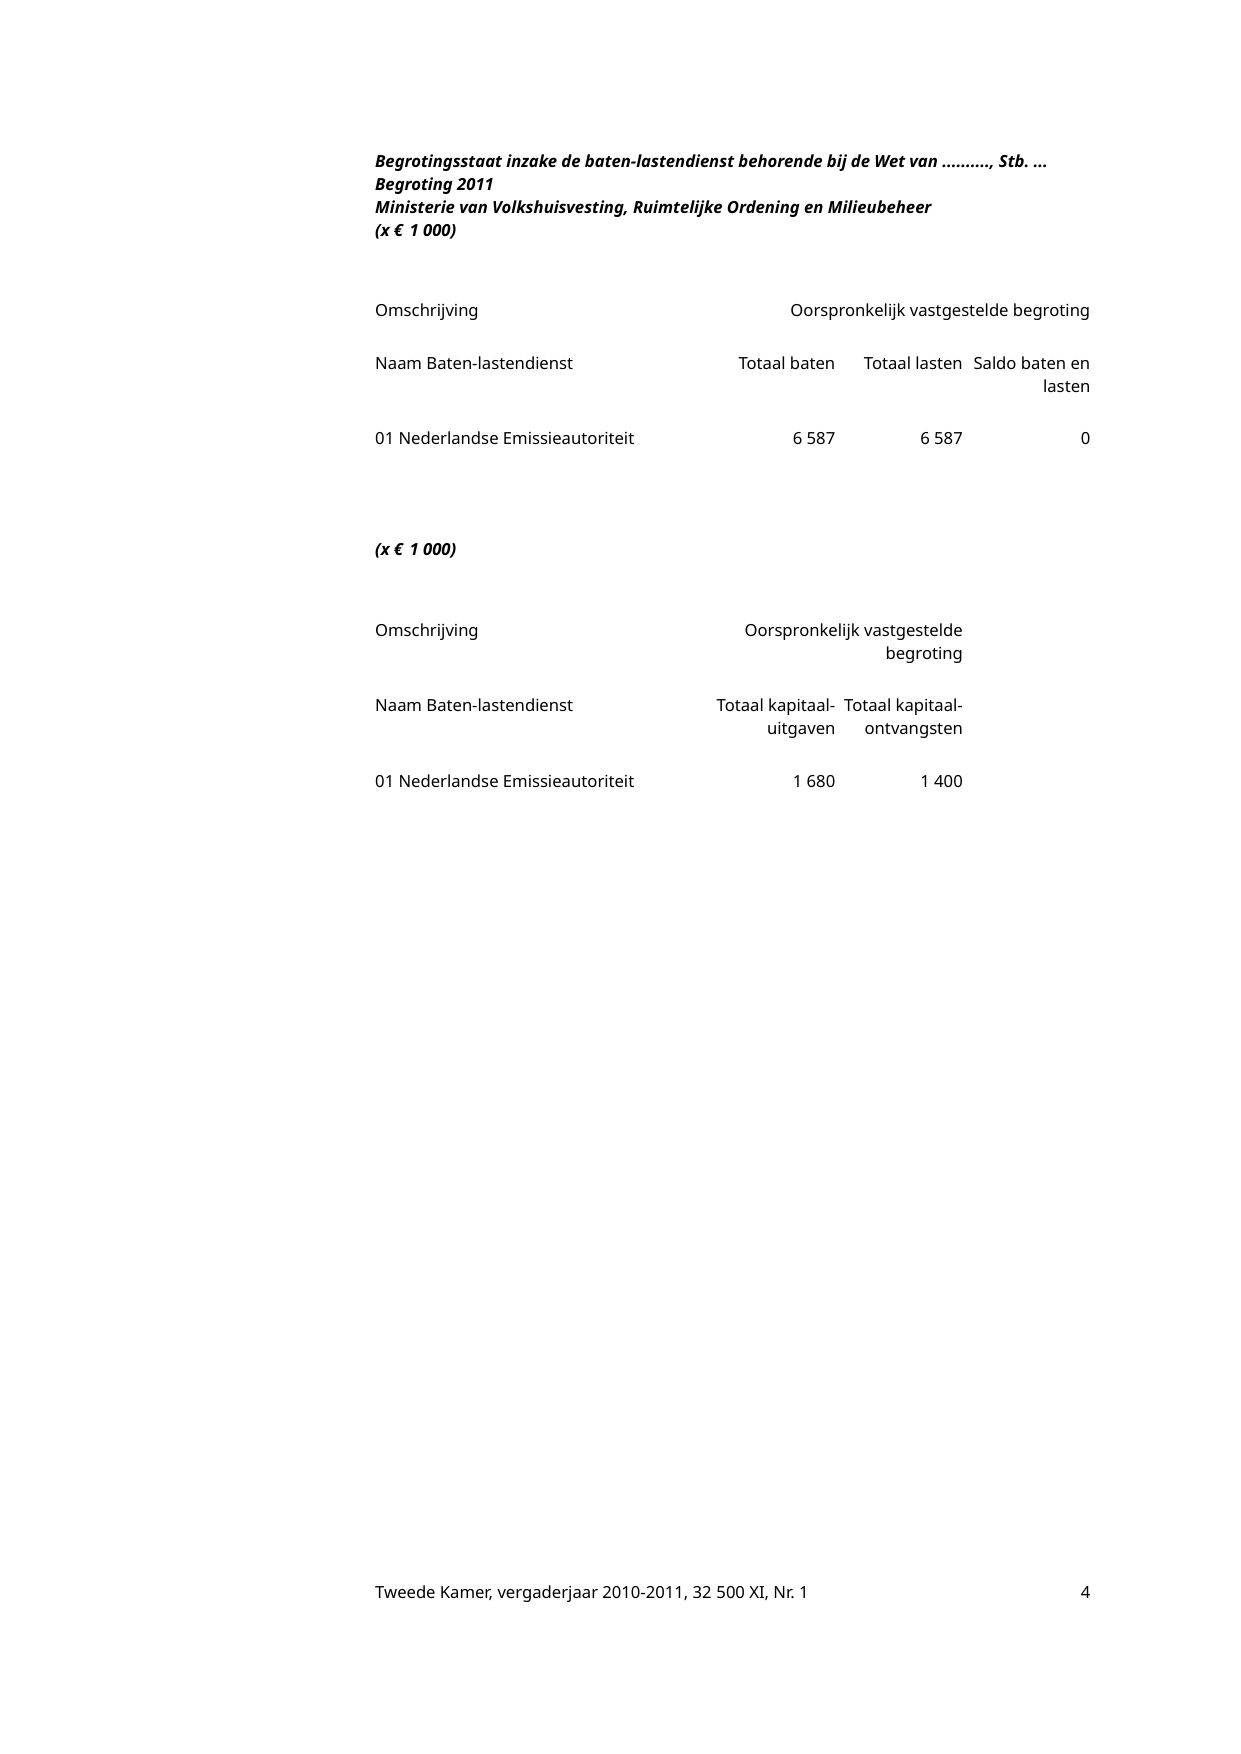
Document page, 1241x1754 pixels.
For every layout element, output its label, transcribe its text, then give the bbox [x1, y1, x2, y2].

table_header Omschrijving [375, 299, 708, 351]
table_cell [963, 694, 1090, 769]
text Ministerie van Volkshuisvesting, Ruimtelijke Ordening en Milieubeheer [375, 195, 1090, 218]
table_cell Naam Baten-lastendienst [375, 351, 708, 427]
table_cell 01 Nederlandse Emissieautoriteit [375, 427, 708, 479]
table_cell Totaal kapitaal-ontvangsten [835, 694, 963, 769]
table_header [963, 619, 1090, 694]
table_cell 6 587 [835, 427, 963, 479]
table_cell Naam Baten-lastendienst [375, 694, 708, 769]
table_cell 1 400 [835, 770, 963, 828]
table_cell [963, 770, 1090, 828]
text Begrotingsstaat inzake de baten-lastendienst behorende bij de Wet van .........., Stb. ... [375, 150, 1090, 173]
text (x € 1 000) [375, 218, 1090, 241]
table_cell Totaal kapitaal-uitgaven [708, 694, 835, 769]
table_cell 6 587 [708, 427, 835, 479]
table_cell 01 Nederlandse Emissieautoriteit [375, 770, 708, 828]
table_header Oorspronkelijk vastgestelde begroting [708, 619, 963, 694]
text Begroting 2011 [375, 173, 1090, 195]
table_header Oorspronkelijk vastgestelde begroting [708, 299, 1090, 351]
table_cell 0 [963, 427, 1090, 479]
text (x € 1 000) [375, 538, 1090, 561]
table_cell Saldo baten en lasten [963, 351, 1090, 427]
table_cell Totaal lasten [835, 351, 963, 427]
table_header Omschrijving [375, 619, 708, 694]
table_cell 1 680 [708, 770, 835, 828]
table_cell Totaal baten [708, 351, 835, 427]
